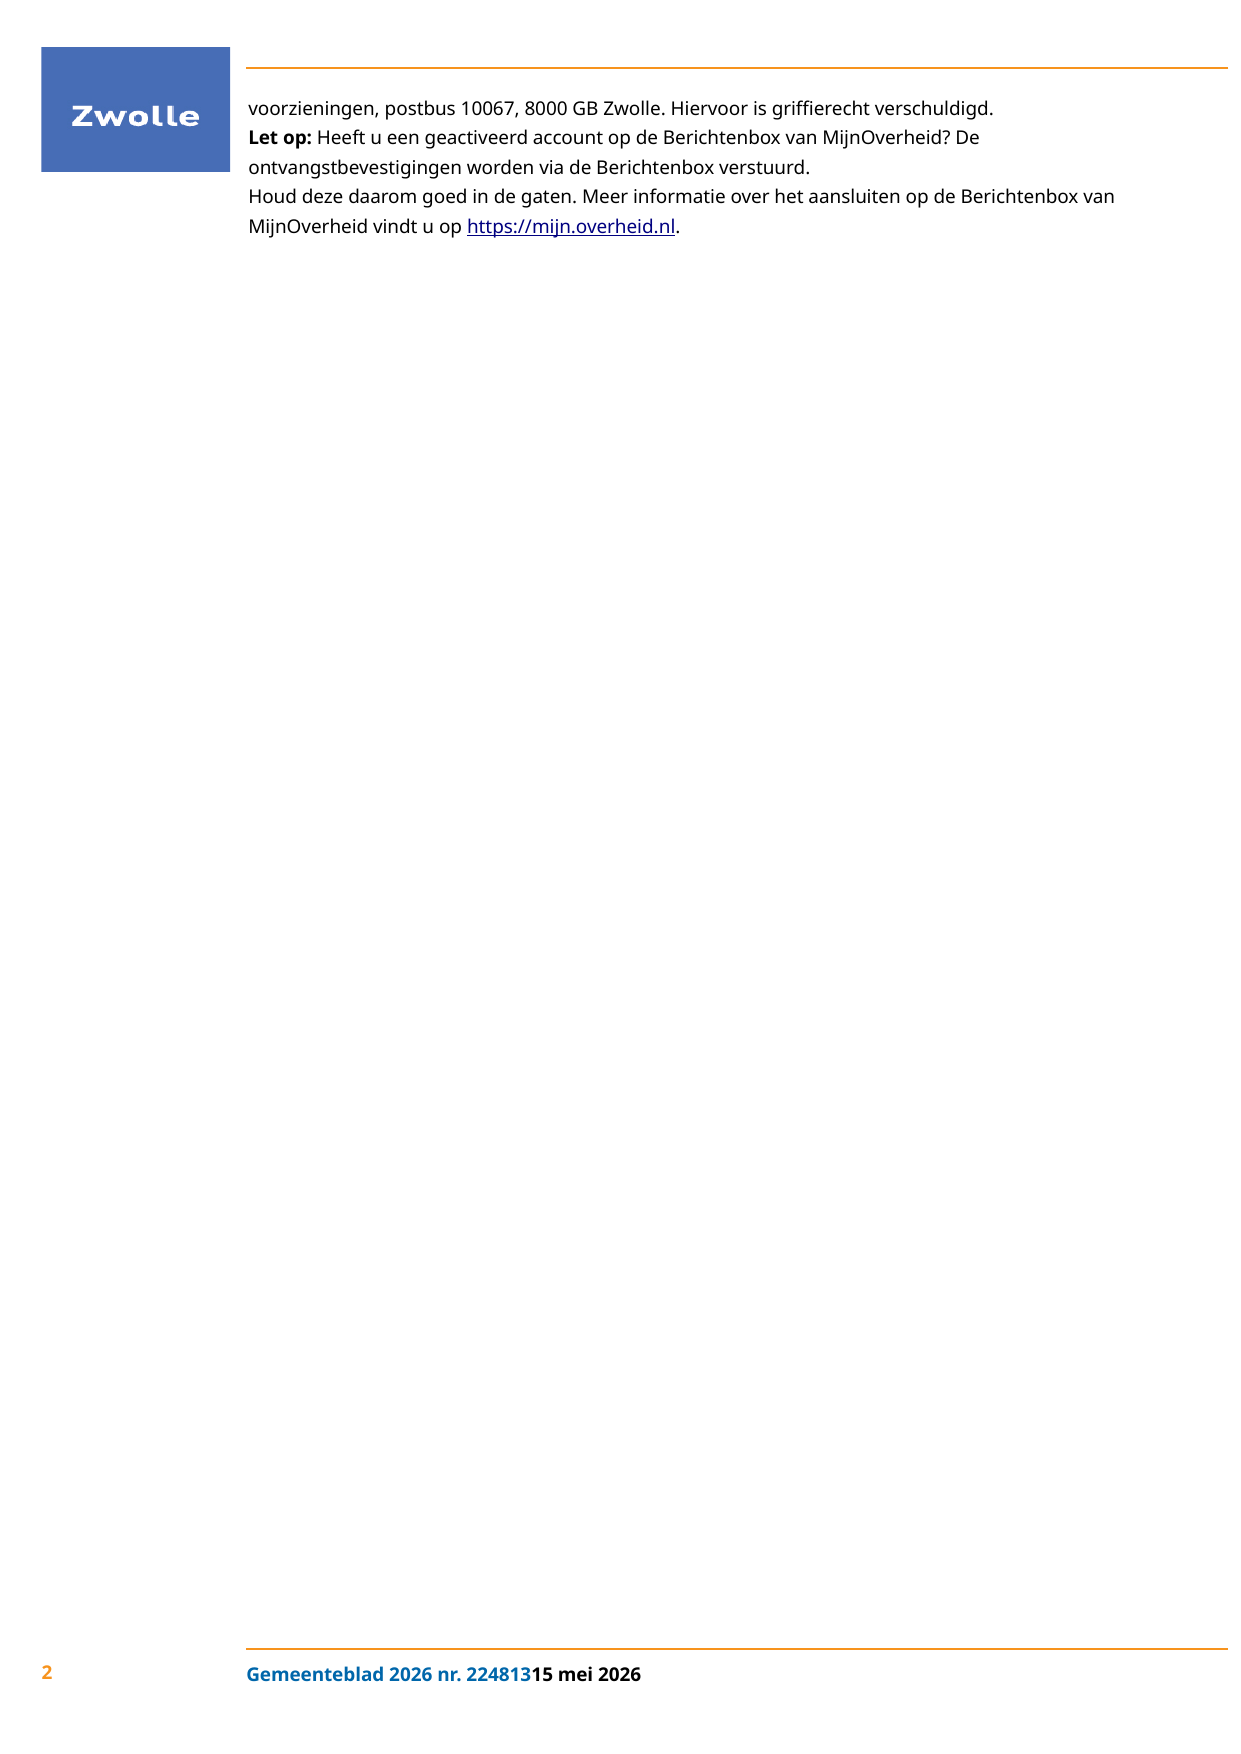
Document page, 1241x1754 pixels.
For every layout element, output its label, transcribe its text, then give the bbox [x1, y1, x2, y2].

text Let op: Heeft u een geactiveerd account op de Berichtenbox van MijnOverheid? De ontvangstbevestigingen worden via de Berichtenbox verstuurd. [248, 124, 1152, 180]
text voorzieningen, postbus 10067, 8000 GB Zwolle. Hiervoor is griffierecht verschuldigd. [248, 95, 1152, 121]
picture [41, 47, 231, 172]
text Houd deze daarom goed in de gaten. Meer informatie over het aansluiten op de Berichtenbox van MijnOverheid vindt u op https://mijn.overheid.nl. [248, 183, 1152, 239]
